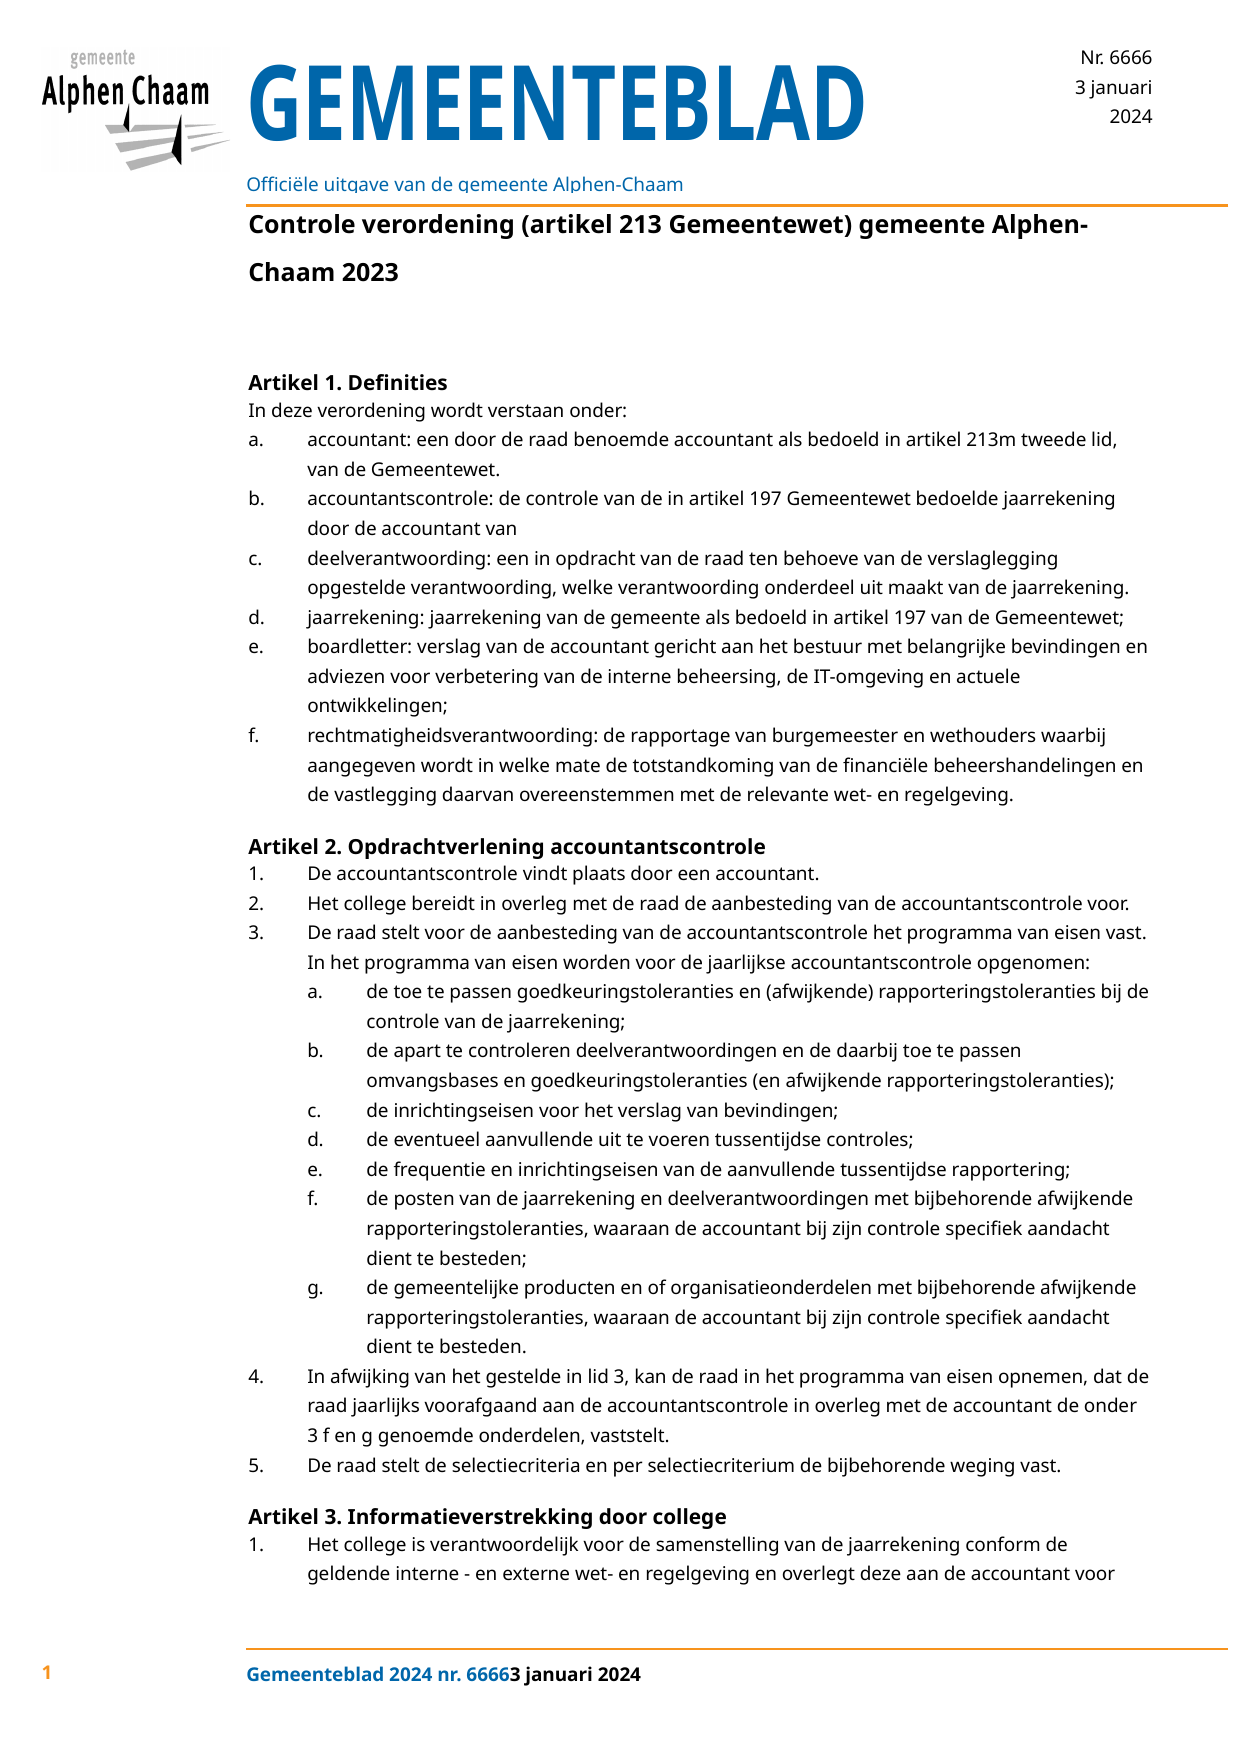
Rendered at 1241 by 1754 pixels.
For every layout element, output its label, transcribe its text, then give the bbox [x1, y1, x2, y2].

list jaarrekening: jaarrekening van de gemeente als bedoeld in artikel 197 van de Gemeentewet; [248, 604, 1152, 629]
list deelverantwoording: een in opdracht van de raad ten behoeve van de verslaglegging opgestelde verantwoording, welke verantwoording onderdeel uit maakt van de jaarrekening. [248, 545, 1152, 600]
text Artikel 3. Informatieverstrekking door college [248, 1502, 1152, 1531]
list de apart te controleren deelverantwoordingen en de daarbij toe te passen omvangsbases en goedkeuringstoleranties (en afwijkende rapporteringstoleranties); [307, 1038, 1152, 1093]
list de frequentie en inrichtingseisen van de aanvullende tussentijdse rapportering; [307, 1156, 1152, 1182]
list de toe te passen goedkeuringstoleranties en (afwijkende) rapporteringstoleranties bij de controle van de jaarrekening; [307, 978, 1152, 1034]
text Controle verordening (artikel 213 Gemeentewet) gemeente Alphen-Chaam 2023 [248, 207, 1152, 288]
list De accountantscontrole vindt plaats door een accountant. [248, 860, 1152, 886]
list rechtmatigheidsverantwoording: de rapportage van burgemeester en wethouders waarbij aangegeven wordt in welke mate de totstandkoming van de financiële beheershandelingen en de vastlegging daarvan overeenstemmen met de relevante wet- en regelgeving. [248, 722, 1152, 807]
list de posten van de jaarrekening en deelverantwoordingen met bijbehorende afwijkende rapporteringstoleranties, waaraan de accountant bij zijn controle specifiek aandacht dient te besteden; [307, 1186, 1152, 1271]
list Het college is verantwoordelijk voor de samenstelling van de jaarrekening conform de geldende interne - en externe wet- en regelgeving en overlegt deze aan de accountant voor [248, 1531, 1152, 1586]
list de eventueel aanvullende uit te voeren tussentijdse controles; [307, 1126, 1152, 1152]
list accountant: een door de raad benoemde accountant als bedoeld in artikel 213m tweede lid, van de Gemeentewet. [248, 426, 1152, 482]
list In afwijking van het gestelde in lid 3, kan de raad in het programma van eisen opnemen, dat de raad jaarlijks voorafgaand aan de accountantscontrole in overleg met de accountant de onder 3 f en g genoemde onderdelen, vaststelt. [248, 1363, 1152, 1448]
text Artikel 1. Definities [248, 368, 1152, 397]
list de gemeentelijke producten en of organisatieonderdelen met bijbehorende afwijkende rapporteringstoleranties, waaraan de accountant bij zijn controle specifiek aandacht dient te besteden. [307, 1274, 1152, 1359]
list boardletter: verslag van de accountant gericht aan het bestuur met belangrijke bevindingen en adviezen voor verbetering van de interne beheersing, de IT-omgeving en actuele ontwikkelingen; [248, 633, 1152, 718]
list De raad stelt de selectiecriteria en per selectiecriterium de bijbehorende weging vast. [248, 1452, 1152, 1478]
list Het college bereidt in overleg met de raad de aanbesteding van de accountantscontrole voor. [248, 890, 1152, 916]
list De raad stelt voor de aanbesteding van de accountantscontrole het programma van eisen vast. [248, 919, 1152, 945]
text Artikel 2. Opdrachtverlening accountantscontrole [248, 832, 1152, 860]
list de inrichtingseisen voor het verslag van bevindingen; [307, 1097, 1152, 1123]
list accountantscontrole: de controle van de in artikel 197 Gemeentewet bedoelde jaarrekening door de accountant van [248, 486, 1152, 541]
text In deze verordening wordt verstaan onder: [248, 397, 1152, 422]
list In het programma van eisen worden voor de jaarlijkse accountantscontrole opgenomen: [248, 949, 1152, 975]
picture [41, 47, 231, 172]
